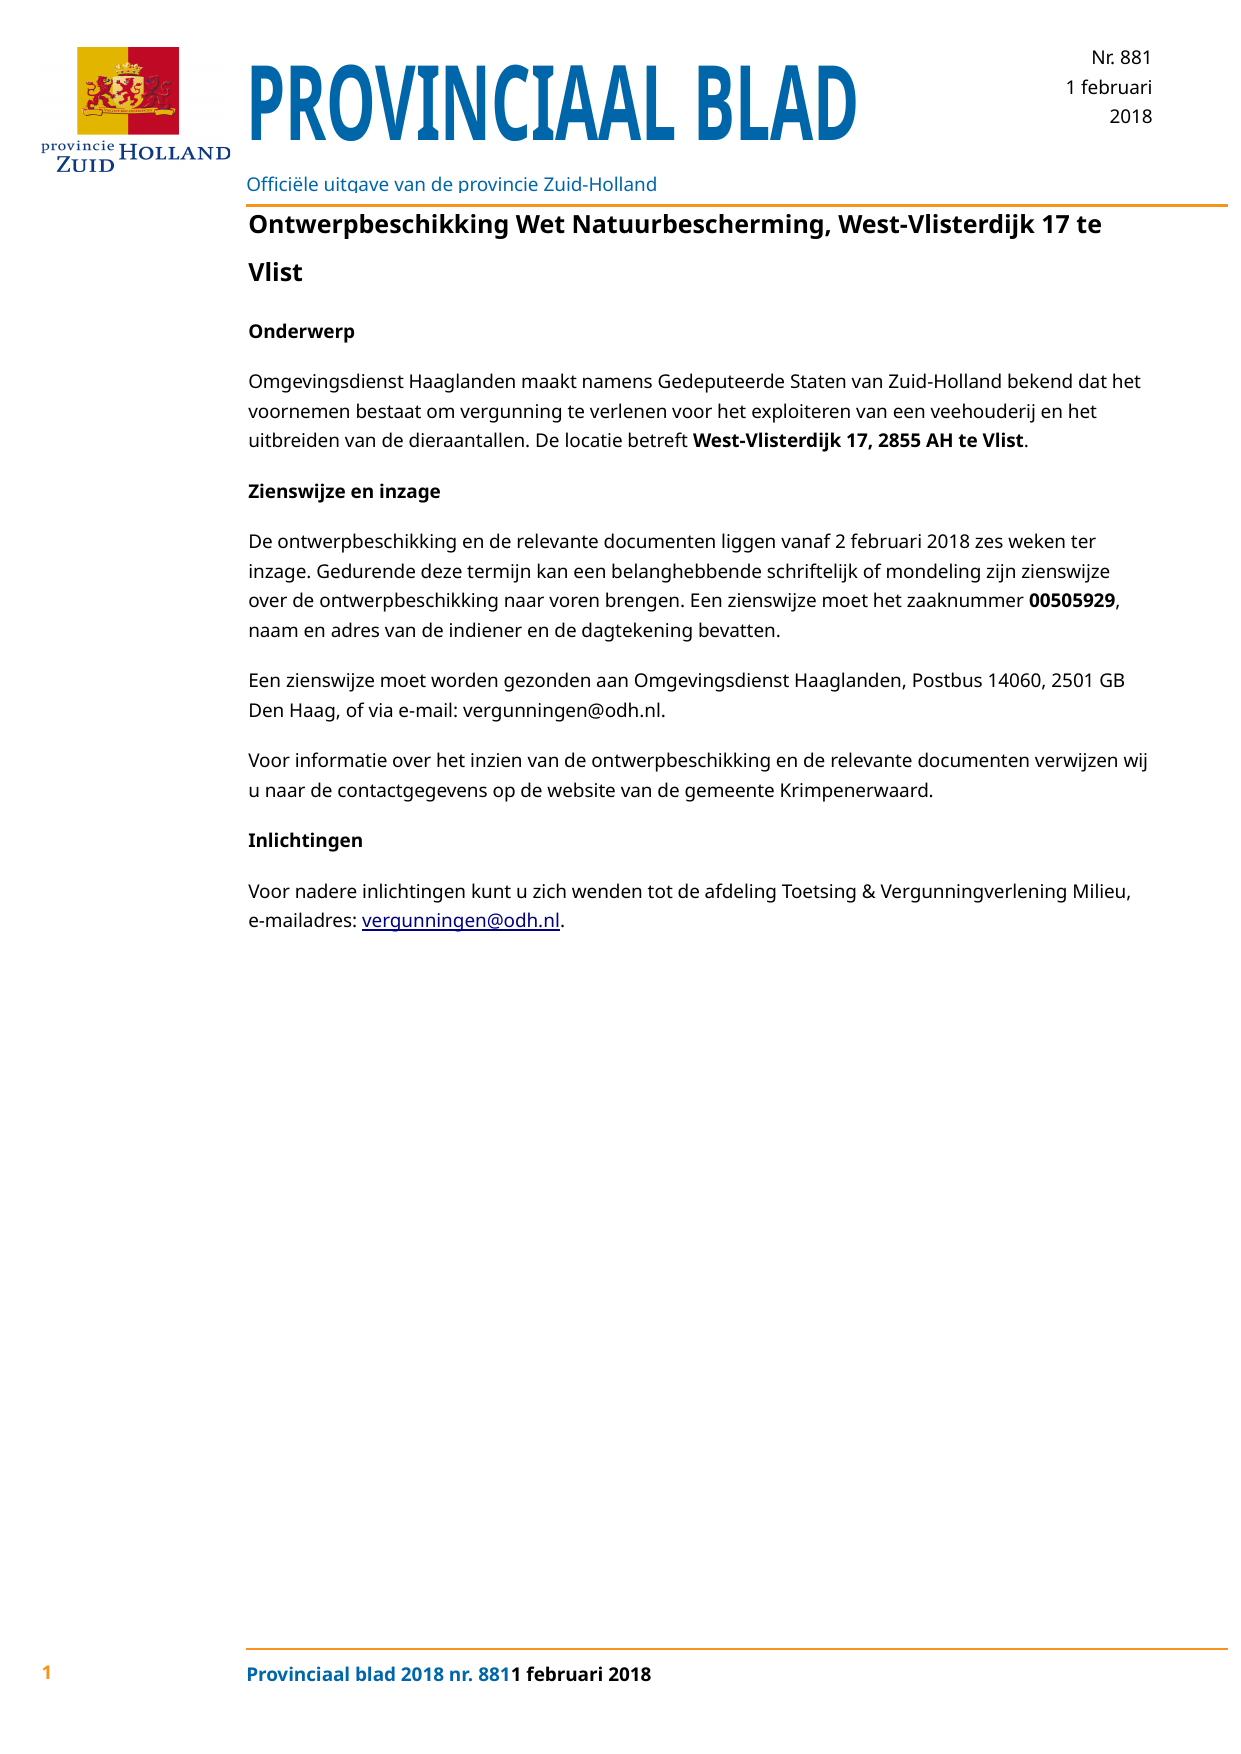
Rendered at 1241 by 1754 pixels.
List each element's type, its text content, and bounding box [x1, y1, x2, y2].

text Een zienswijze moet worden gezonden aan Omgevingsdienst Haaglanden, Postbus 14060, 2501 GB Den Haag, of via e-mail: vergunningen@odh.nl. [248, 667, 1152, 723]
text Zienswijze en inzage [248, 478, 1152, 504]
picture [41, 47, 231, 172]
text Onderwerp [248, 318, 1152, 344]
text Inlichtingen [248, 827, 1152, 853]
text Omgevingsdienst Haaglanden maakt namens Gedeputeerde Staten van Zuid-Holland bekend dat het voornemen bestaat om vergunning te verlenen voor het exploiteren van een veehouderij en het uitbreiden van de dieraantallen. De locatie betreft West-Vlisterdijk 17, 2855 AH te Vlist. [248, 368, 1152, 453]
text De ontwerpbeschikking en de relevante documenten liggen vanaf 2 februari 2018 zes weken ter inzage. Gedurende deze termijn kan een belanghebbende schriftelijk of mondeling zijn zienswijze over de ontwerpbeschikking naar voren brengen. Een zienswijze moet het zaaknummer 00505929, naam en adres van de indiener en de dagtekening bevatten. [248, 528, 1152, 643]
text Ontwerpbeschikking Wet Natuurbescherming, West-Vlisterdijk 17 te Vlist [248, 207, 1152, 288]
text Voor informatie over het inzien van de ontwerpbeschikking en de relevante documenten verwijzen wij u naar de contactgegevens op de website van de gemeente Krimpenerwaard. [248, 747, 1152, 803]
text Voor nadere inlichtingen kunt u zich wenden tot de afdeling Toetsing & Vergunningverlening Milieu, e-mailadres: vergunningen@odh.nl. [248, 878, 1152, 933]
